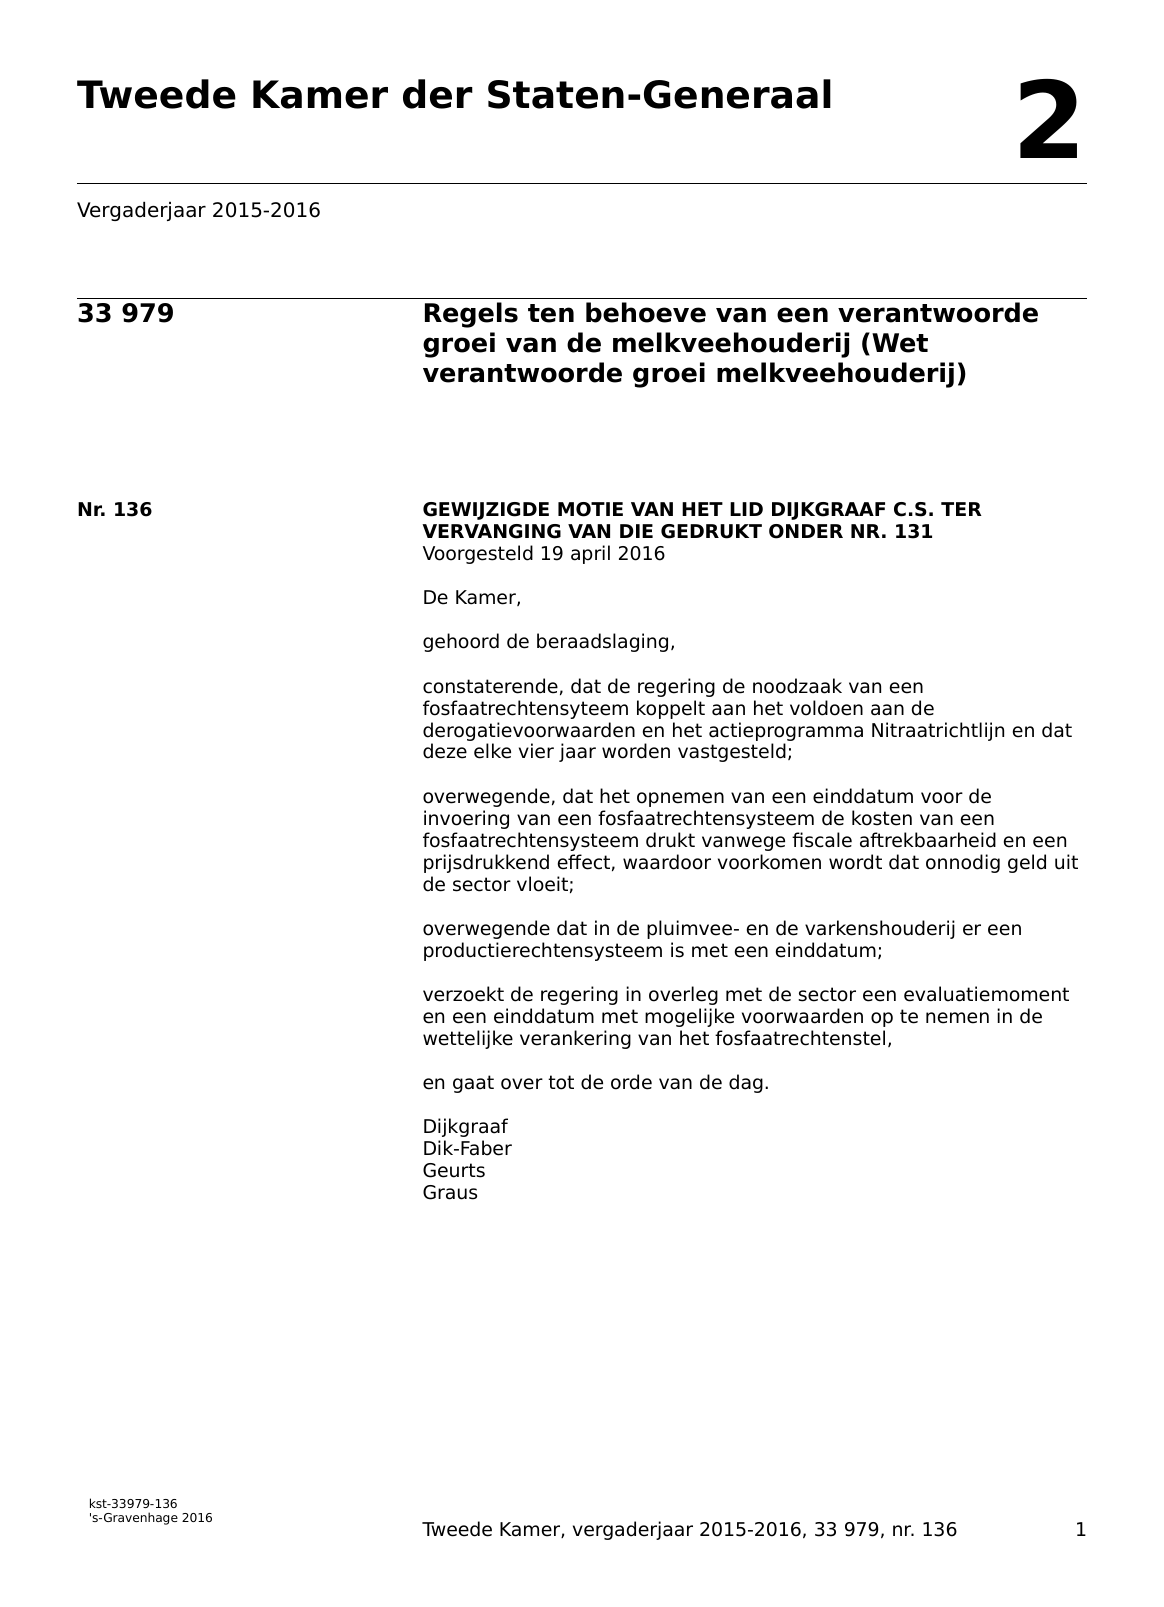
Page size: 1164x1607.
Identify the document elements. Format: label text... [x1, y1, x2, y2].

text Dik-Faber [422, 1138, 1087, 1160]
text overwegende dat in de pluimvee- en de varkenshouderij er een productierechtensysteem is met een einddatum; [422, 918, 1087, 962]
text De Kamer, [422, 587, 1087, 609]
text Dijkgraaf [422, 1116, 1087, 1138]
text verzoekt de regering in overleg met de sector een evaluatiemoment en een einddatum met mogelijke voorwaarden op te nemen in de wettelijke verankering van het fosfaatrechtenstel, [422, 984, 1087, 1050]
subtitle Nr. 136 GEWIJZIGDE MOTIE VAN HET LID DIJKGRAAF C.S. TER VERVANGING VAN DIE GEDRUKT ONDER NR. 131 [77, 499, 1087, 543]
text kst-33979-136 [88, 1497, 323, 1511]
text overwegende, dat het opnemen van een einddatum voor de invoering van een fosfaatrechtensysteem de kosten van een fosfaatrechtensysteem drukt vanwege fiscale aftrekbaarheid en een prijsdrukkend effect, waardoor voorkomen wordt dat onnodig geld uit de sector vloeit; [422, 786, 1087, 896]
text constaterende, dat de regering de noodzaak van een fosfaatrechtensyteem koppelt aan het voldoen aan de derogatievoorwaarden en het actieprogramma Nitraatrichtlijn en dat deze elke vier jaar worden vastgesteld; [422, 676, 1087, 763]
text en gaat over tot de orde van de dag. [422, 1072, 1087, 1094]
table_header Tweede Kamer der Staten-Generaal [77, 59, 886, 183]
text 's-Gravenhage 2016 [88, 1511, 323, 1525]
text gehoord de beraadslaging, [422, 631, 1087, 653]
table_header 2 [886, 59, 1087, 183]
text Geurts [422, 1160, 1087, 1182]
text Voorgesteld 19 april 2016 [422, 543, 1087, 565]
table_cell Vergaderjaar 2015-2016 [77, 184, 1087, 298]
text Graus [422, 1182, 1087, 1204]
subtitle 33 979 Regels ten behoeve van een verantwoorde groei van de melkveehouderij (Wet verantwoorde groei melkveehouderij) [77, 299, 1087, 388]
